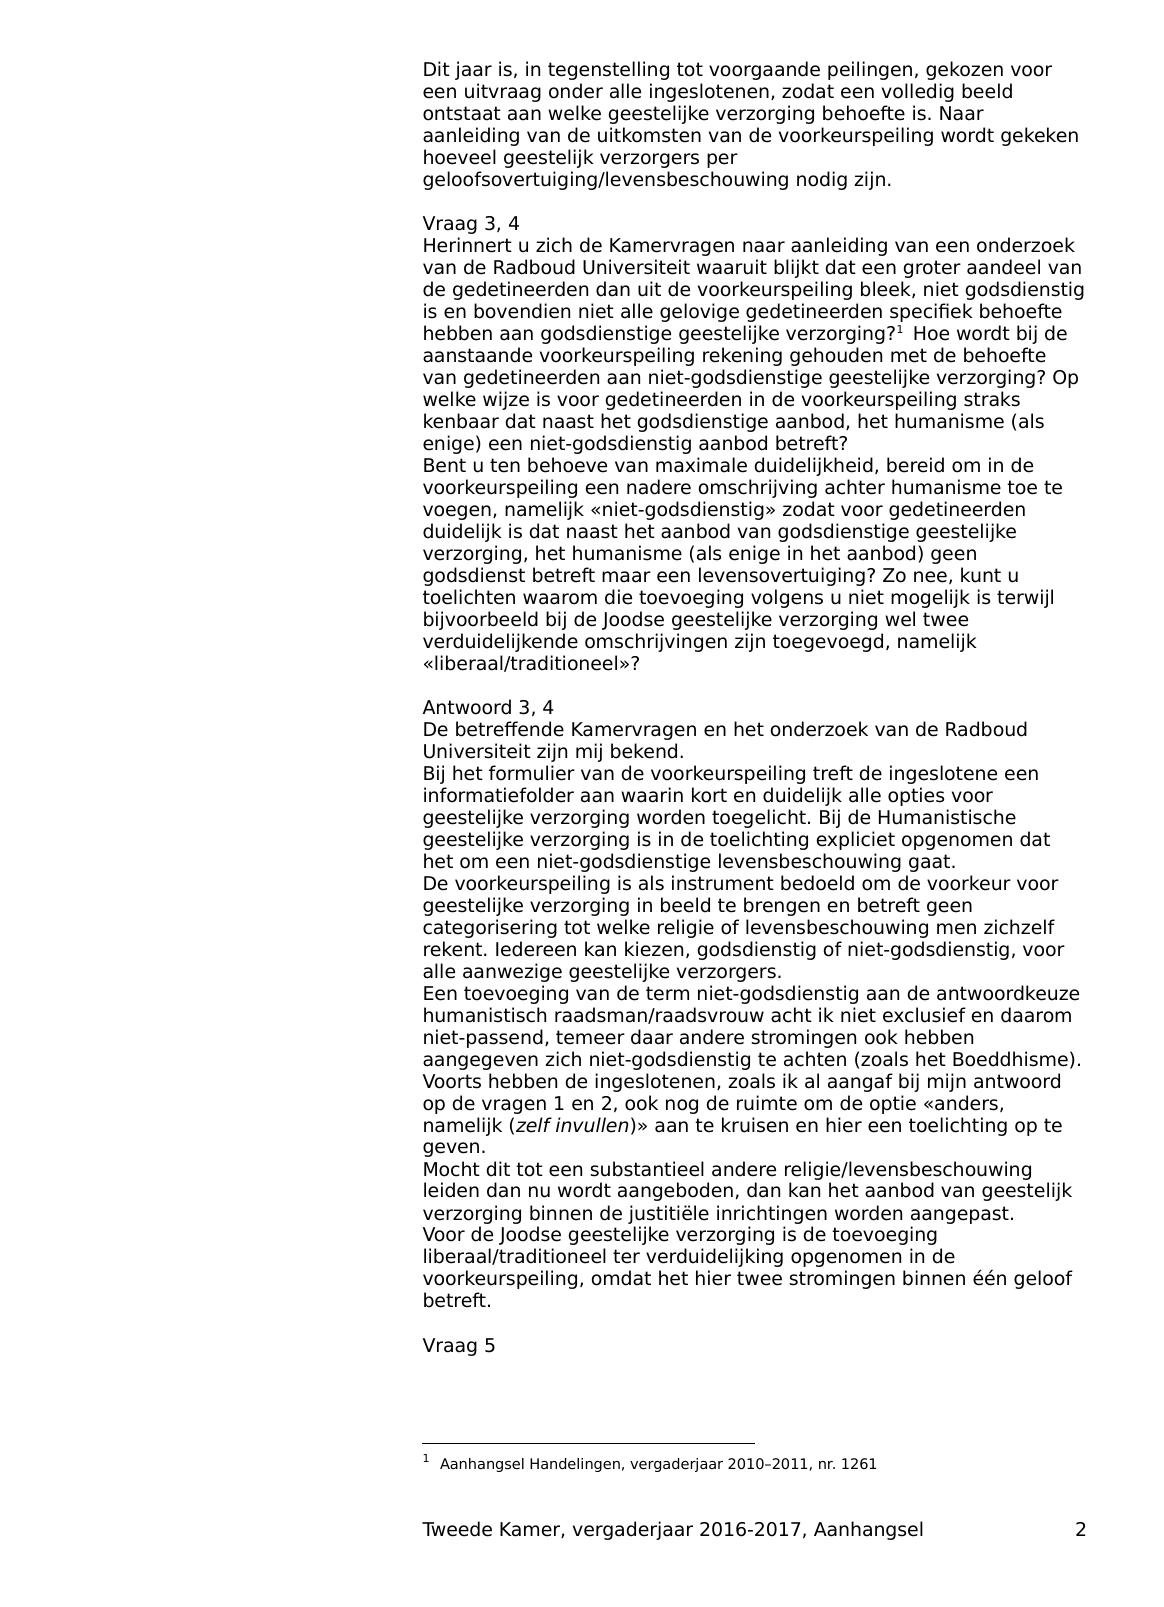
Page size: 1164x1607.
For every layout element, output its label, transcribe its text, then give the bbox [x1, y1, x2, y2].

text Herinnert u zich de Kamervragen naar aanleiding van een onderzoek van de Radboud Universiteit waaruit blijkt dat een groter aandeel van de gedetineerden dan uit de voorkeurspeiling bleek, niet godsdienstig is en bovendien niet alle gelovige gedetineerden specifiek behoefte hebben aan godsdienstige geestelijke verzorging? Hoe wordt bij de aanstaande voorkeurspeiling rekening gehouden met de behoefte van gedetineerden aan niet-godsdienstige geestelijke verzorging? Op welke wijze is voor gedetineerden in de voorkeurspeiling straks kenbaar dat naast het godsdienstige aanbod, het humanisme (als enige) een niet-godsdienstig aanbod betreft? [422, 235, 1087, 455]
text De betreffende Kamervragen en het onderzoek van de Radboud Universiteit zijn mij bekend. [422, 719, 1087, 763]
text Bij het formulier van de voorkeurspeiling treft de ingeslotene een informatiefolder aan waarin kort en duidelijk alle opties voor geestelijke verzorging worden toegelicht. Bij de Humanistische geestelijke verzorging is in de toelichting expliciet opgenomen dat het om een niet-godsdienstige levensbeschouwing gaat. [422, 763, 1087, 873]
text Antwoord 3, 4 [422, 697, 1087, 719]
text Voor de Joodse geestelijke verzorging is de toevoeging liberaal/traditioneel ter verduidelijking opgenomen in de voorkeurspeiling, omdat het hier twee stromingen binnen één geloof betreft. [422, 1224, 1087, 1312]
text Vraag 3, 4 [422, 213, 1087, 235]
text Voorts hebben de ingeslotenen, zoals ik al aangaf bij mijn antwoord op de vragen 1 en 2, ook nog de ruimte om de optie «anders, namelijk (zelf invullen)» aan te kruisen en hier een toelichting op te geven. [422, 1071, 1087, 1158]
text Dit jaar is, in tegenstelling tot voorgaande peilingen, gekozen voor een uitvraag onder alle ingeslotenen, zodat een volledig beeld ontstaat aan welke geestelijke verzorging behoefte is. Naar aanleiding van de uitkomsten van de voorkeurspeiling wordt gekeken hoeveel geestelijk verzorgers per geloofsovertuiging/levensbeschouwing nodig zijn. [422, 59, 1087, 191]
text Aanhangsel Handelingen, vergaderjaar 2010–2011, nr. 1261 [422, 1452, 1087, 1474]
text Vraag 5 [422, 1334, 1087, 1356]
text De voorkeurspeiling is als instrument bedoeld om de voorkeur voor geestelijke verzorging in beeld te brengen en betreft geen categorisering tot welke religie of levensbeschouwing men zichzelf rekent. Iedereen kan kiezen, godsdienstig of niet-godsdienstig, voor alle aanwezige geestelijke verzorgers. [422, 873, 1087, 983]
text Bent u ten behoeve van maximale duidelijkheid, bereid om in de voorkeurspeiling een nadere omschrijving achter humanisme toe te voegen, namelijk «niet-godsdienstig» zodat voor gedetineerden duidelijk is dat naast het aanbod van godsdienstige geestelijke verzorging, het humanisme (als enige in het aanbod) geen godsdienst betreft maar een levensovertuiging? Zo nee, kunt u toelichten waarom die toevoeging volgens u niet mogelijk is terwijl bijvoorbeeld bij de Joodse geestelijke verzorging wel twee verduidelijkende omschrijvingen zijn toegevoegd, namelijk «liberaal/traditioneel»? [422, 455, 1087, 675]
text Een toevoeging van de term niet-godsdienstig aan de antwoordkeuze humanistisch raadsman/raadsvrouw acht ik niet exclusief en daarom niet-passend, temeer daar andere stromingen ook hebben aangegeven zich niet-godsdienstig te achten (zoals het Boeddhisme). [422, 983, 1087, 1071]
text Mocht dit tot een substantieel andere religie/levensbeschouwing leiden dan nu wordt aangeboden, dan kan het aanbod van geestelijk verzorging binnen de justitiële inrichtingen worden aangepast. [422, 1158, 1087, 1224]
